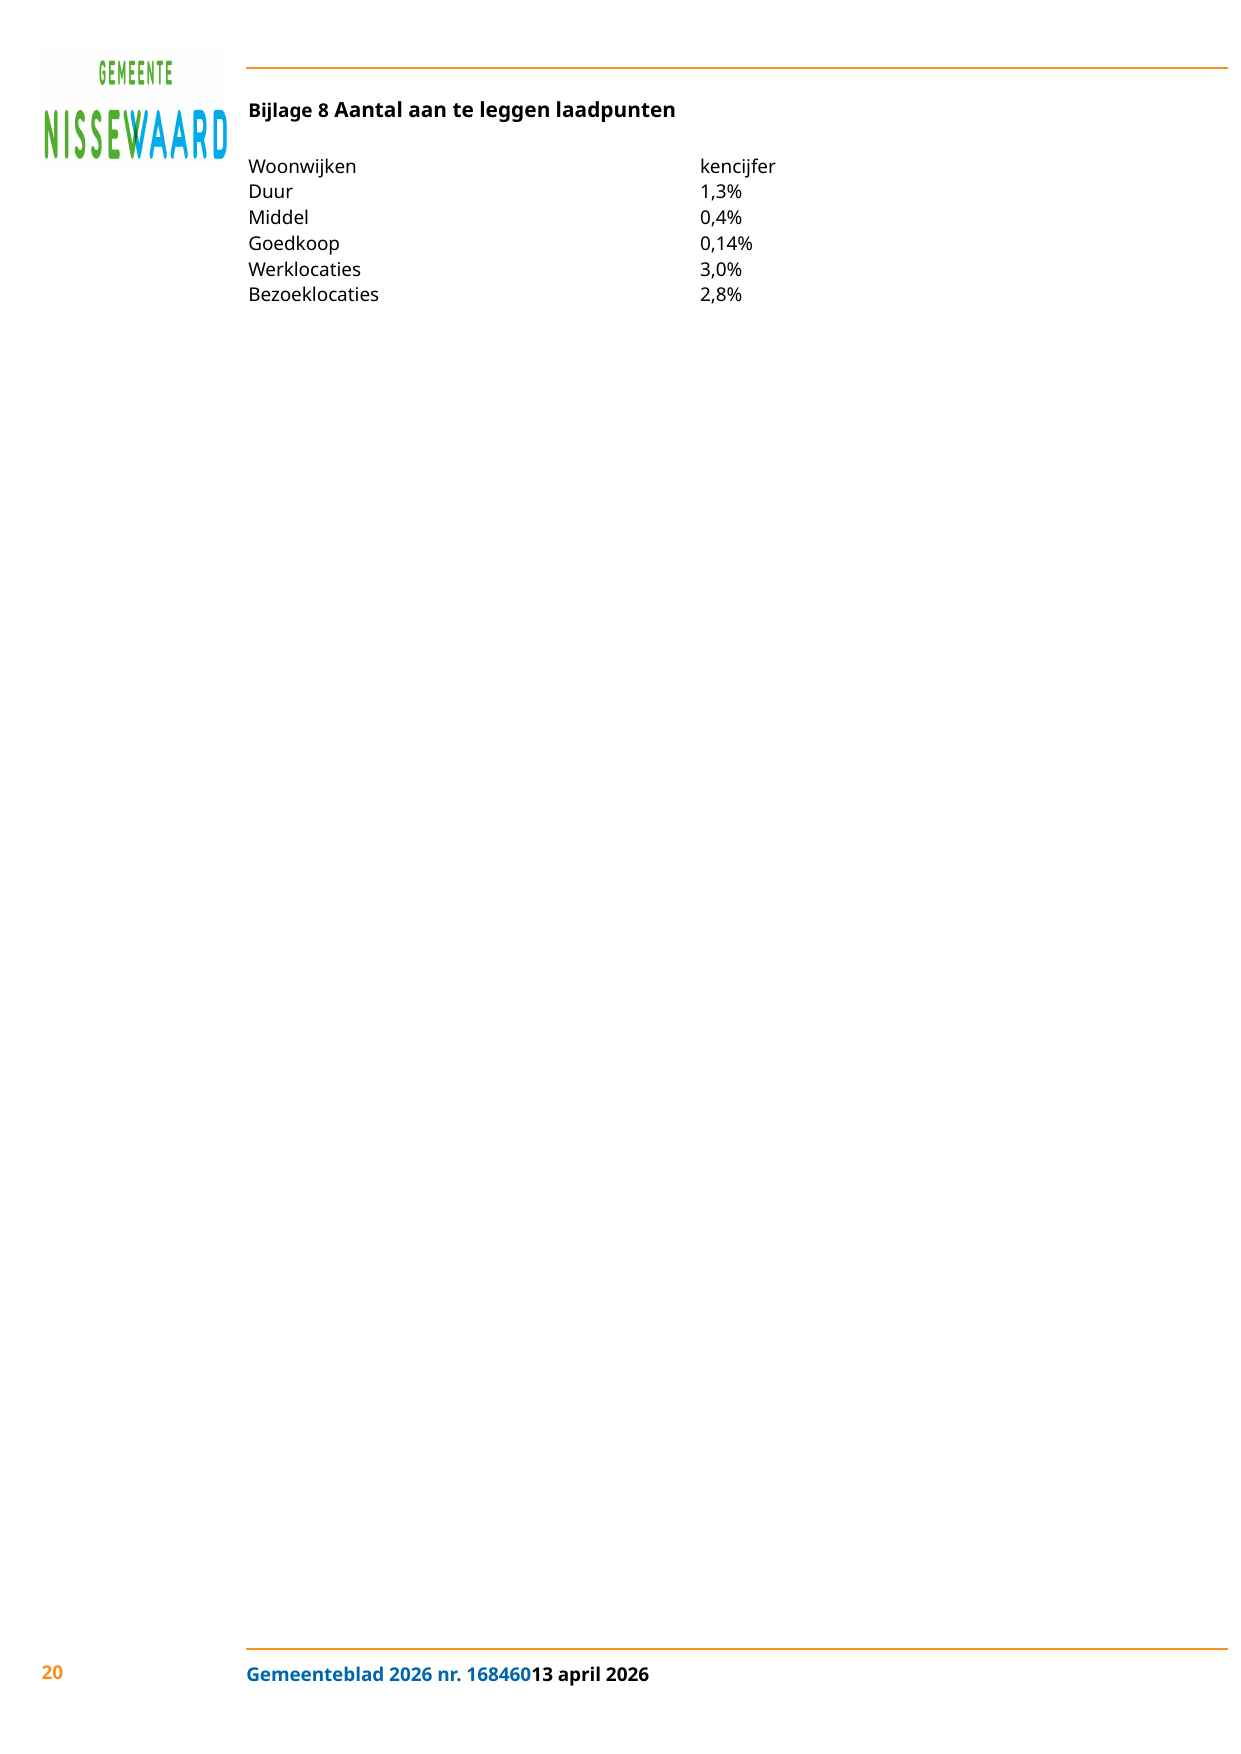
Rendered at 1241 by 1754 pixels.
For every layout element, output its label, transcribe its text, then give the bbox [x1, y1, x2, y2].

table_cell 1,3% [700, 179, 1152, 204]
table_cell Middel [248, 205, 700, 230]
table_cell 0,4% [700, 205, 1152, 230]
table_header kencijfer [700, 153, 1152, 179]
text Bijlage 8 Aantal aan te leggen laadpunten [248, 95, 1152, 123]
table_cell Duur [248, 179, 700, 204]
table_cell Werklocaties [248, 256, 700, 282]
table_cell Bezoeklocaties [248, 282, 700, 307]
table_cell 2,8% [700, 282, 1152, 307]
picture [41, 47, 231, 172]
table_cell Goedkoop [248, 230, 700, 256]
table_cell 0,14% [700, 230, 1152, 256]
table_cell 3,0% [700, 256, 1152, 282]
table_header Woonwijken [248, 153, 700, 179]
